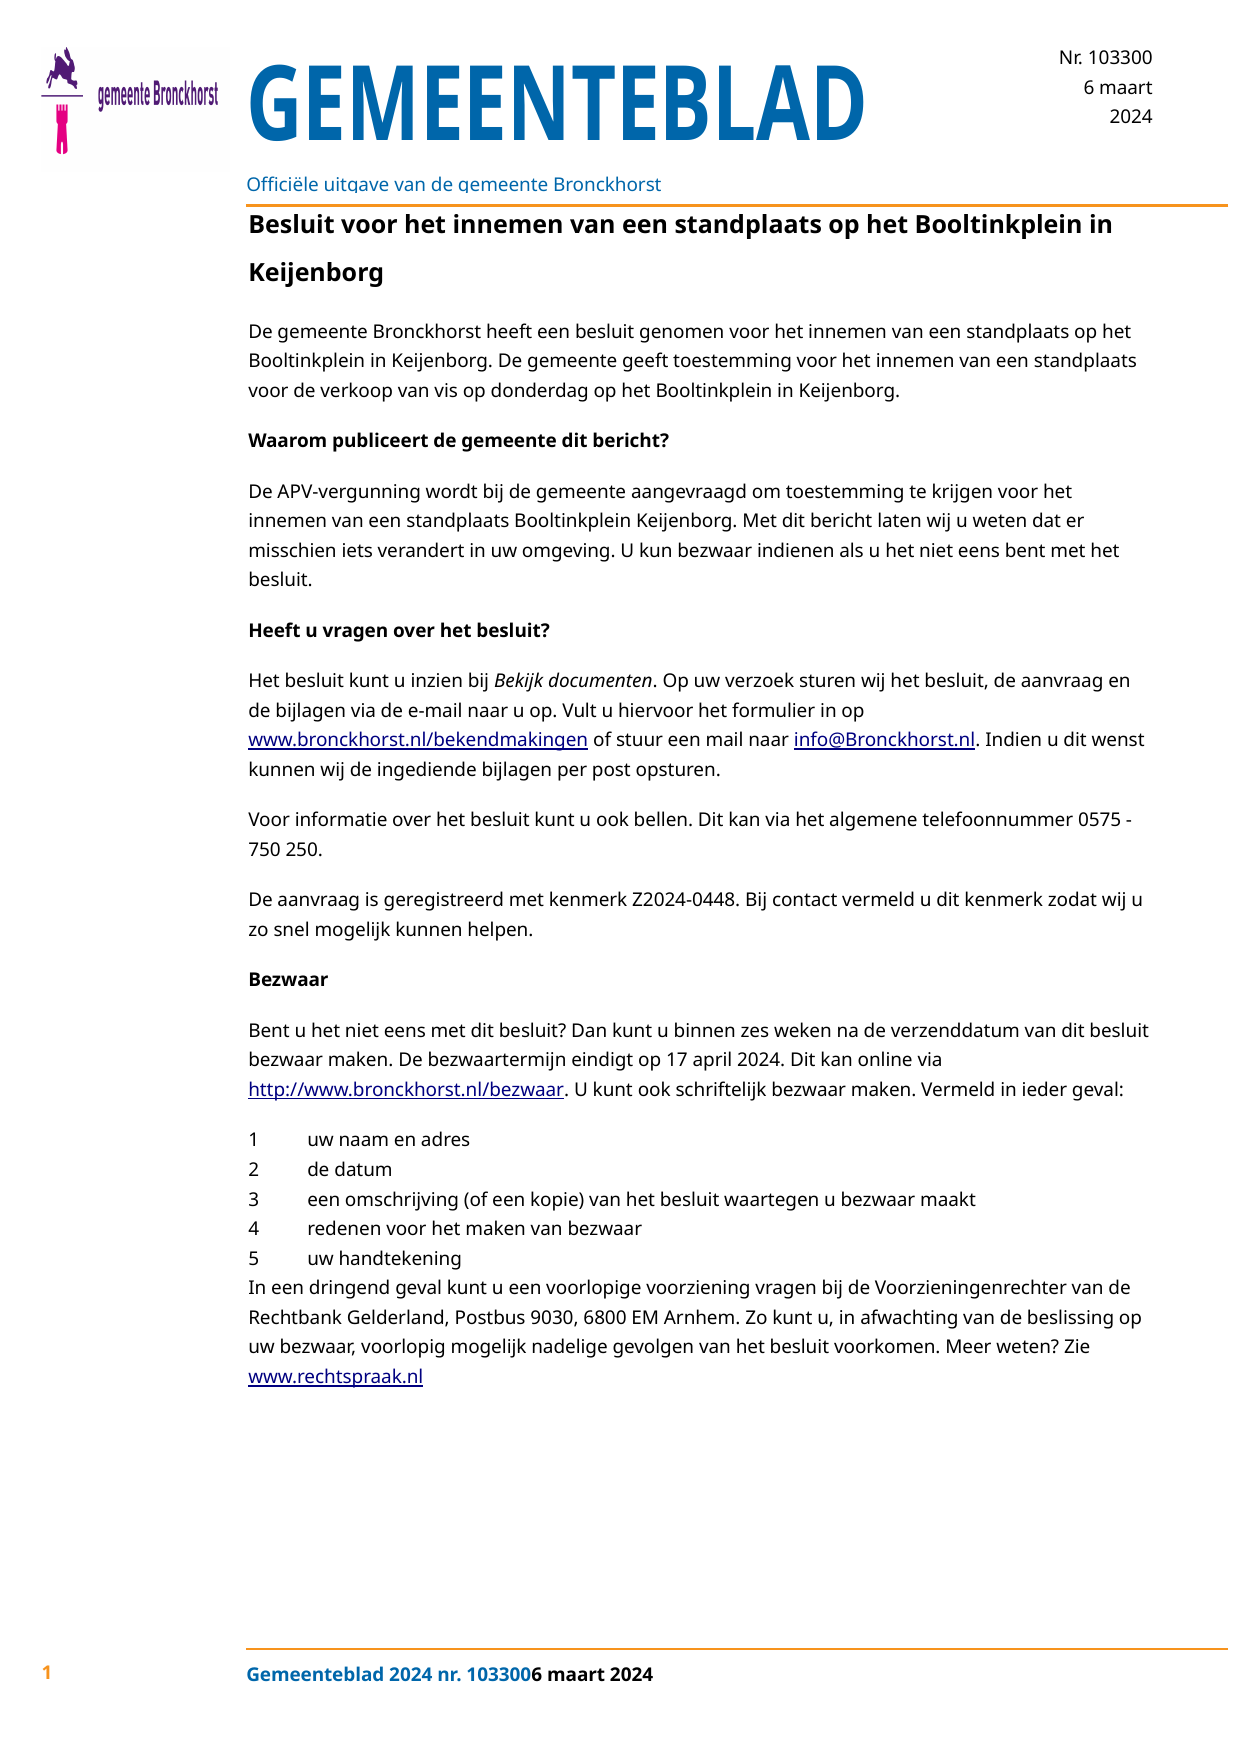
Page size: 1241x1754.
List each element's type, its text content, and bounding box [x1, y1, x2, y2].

text Bent u het niet eens met dit besluit? Dan kunt u binnen zes weken na de verzenddatum van dit besluit bezwaar maken. De bezwaartermijn eindigt op 17 april 2024. Dit kan online via http://www.bronckhorst.nl/bezwaar. U kunt ook schriftelijk bezwaar maken. Vermeld in ieder geval: [248, 1017, 1152, 1102]
list uw naam en adres [248, 1127, 1152, 1152]
text Besluit voor het innemen van een standplaats op het Booltinkplein in Keijenborg [248, 207, 1152, 288]
list de datum [248, 1156, 1152, 1182]
text Heeft u vragen over het besluit? [248, 617, 1152, 643]
text Het besluit kunt u inzien bij Bekijk documenten. Op uw verzoek sturen wij het besluit, de aanvraag en de bijlagen via de e-mail naar u op. Vult u hiervoor het formulier in op www.bronckhorst.nl/bekendmakingen of stuur een mail naar info@Bronckhorst.nl. Indien u dit wenst kunnen wij de ingediende bijlagen per post opsturen. [248, 667, 1152, 782]
list een omschrijving (of een kopie) van het besluit waartegen u bezwaar maakt [248, 1186, 1152, 1212]
list uw handtekening [248, 1245, 1152, 1271]
text Voor informatie over het besluit kunt u ook bellen. Dit kan via het algemene telefoonnummer 0575 - 750 250. [248, 807, 1152, 862]
text In een dringend geval kunt u een voorlopige voorziening vragen bij de Voorzieningenrechter van de Rechtbank Gelderland, Postbus 9030, 6800 EM Arnhem. Zo kunt u, in afwachting van de beslissing op uw bezwaar, voorlopig mogelijk nadelige gevolgen van het besluit voorkomen. Meer weten? Zie www.rechtspraak.nl [248, 1274, 1152, 1389]
picture [41, 47, 231, 172]
text De gemeente Bronckhorst heeft een besluit genomen voor het innemen van een standplaats op het Booltinkplein in Keijenborg. De gemeente geeft toestemming voor het innemen van een standplaats voor de verkoop van vis op donderdag op het Booltinkplein in Keijenborg. [248, 318, 1152, 403]
text De APV-vergunning wordt bij de gemeente aangevraagd om toestemming te krijgen voor het innemen van een standplaats Booltinkplein Keijenborg. Met dit bericht laten wij u weten dat er misschien iets verandert in uw omgeving. U kun bezwaar indienen als u het niet eens bent met het besluit. [248, 478, 1152, 592]
text Bezwaar [248, 967, 1152, 992]
text Waarom publiceert de gemeente dit bericht? [248, 427, 1152, 453]
list redenen voor het maken van bezwaar [248, 1215, 1152, 1241]
text De aanvraag is geregistreerd met kenmerk Z2024-0448. Bij contact vermeld u dit kenmerk zodat wij u zo snel mogelijk kunnen helpen. [248, 887, 1152, 942]
